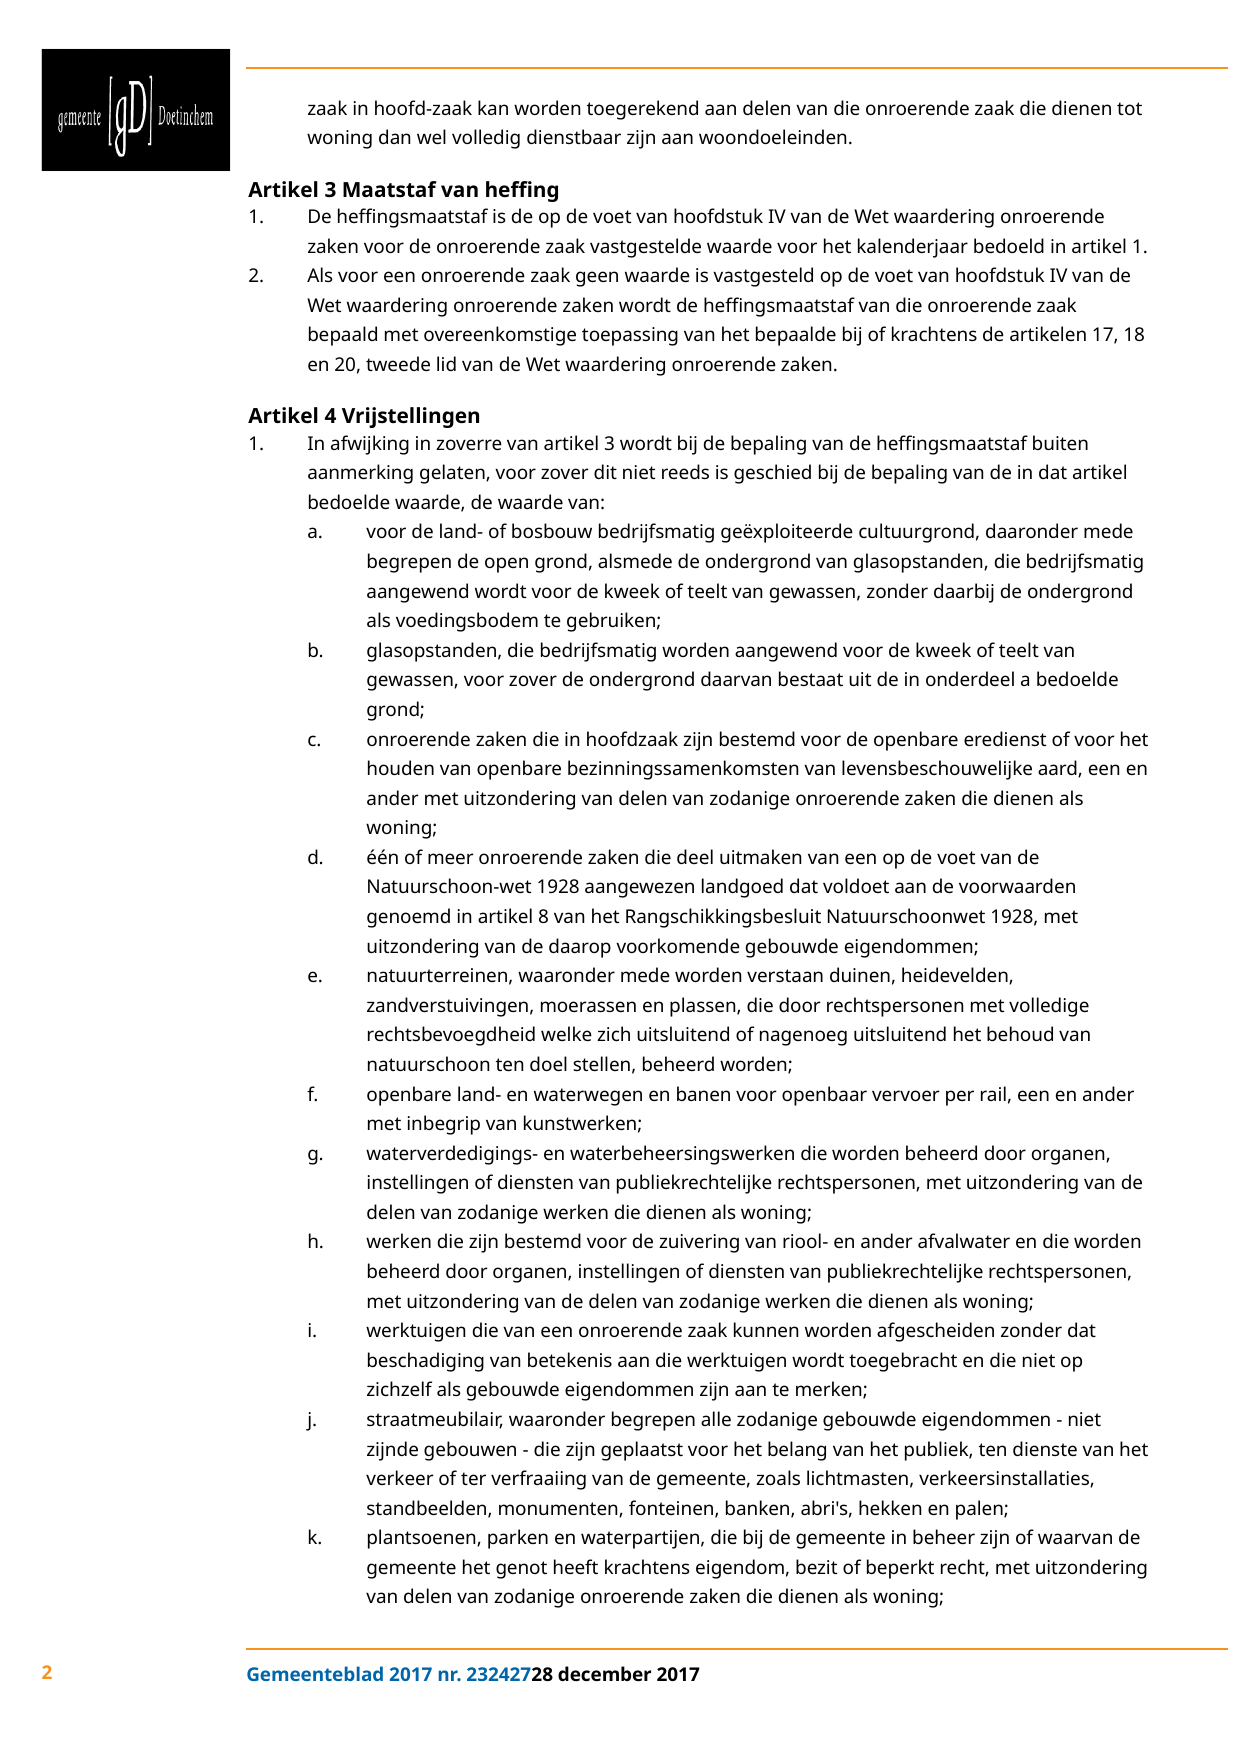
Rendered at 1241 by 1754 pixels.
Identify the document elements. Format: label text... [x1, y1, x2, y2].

list zaak in hoofd-zaak kan worden toegerekend aan delen van die onroerende zaak die dienen tot woning dan wel volledig dienstbaar zijn aan woondoeleinden. [248, 95, 1152, 150]
list werken die zijn bestemd voor de zuivering van riool- en ander afvalwater en die worden beheerd door organen, instellingen of diensten van publiekrechtelijke rechtspersonen, met uitzondering van de delen van zodanige werken die dienen als woning; [307, 1229, 1152, 1314]
list In afwijking in zoverre van artikel 3 wordt bij de bepaling van de heffingsmaatstaf buiten aanmerking gelaten, voor zover dit niet reeds is geschied bij de bepaling van de in dat artikel bedoelde waarde, de waarde van: [248, 430, 1152, 515]
picture [41, 47, 231, 172]
list openbare land- en waterwegen en banen voor openbaar vervoer per rail, een en ander met inbegrip van kunstwerken; [307, 1081, 1152, 1136]
list plantsoenen, parken en waterpartijen, die bij de gemeente in beheer zijn of waarvan de gemeente het genot heeft krachtens eigendom, bezit of beperkt recht, met uitzondering van delen van zodanige onroerende zaken die dienen als woning; [307, 1524, 1152, 1609]
list onroerende zaken die in hoofdzaak zijn bestemd voor de openbare eredienst of voor het houden van openbare bezinningssamenkomsten van levensbeschouwelijke aard, een en ander met uitzondering van delen van zodanige onroerende zaken die dienen als woning; [307, 726, 1152, 840]
text Artikel 3 Maatstaf van heffing [248, 175, 1152, 203]
list natuurterreinen, waaronder mede worden verstaan duinen, heidevelden, zandverstuivingen, moerassen en plassen, die door rechtspersonen met volledige rechtsbevoegdheid welke zich uitsluitend of nagenoeg uitsluitend het behoud van natuurschoon ten doel stellen, beheerd worden; [307, 962, 1152, 1077]
list één of meer onroerende zaken die deel uitmaken van een op de voet van de Natuurschoon-wet 1928 aangewezen landgoed dat voldoet aan de voorwaarden genoemd in artikel 8 van het Rangschikkingsbesluit Natuurschoonwet 1928, met uitzondering van de daarop voorkomende gebouwde eigendommen; [307, 844, 1152, 959]
list glasopstanden, die bedrijfsmatig worden aangewend voor de kweek of teelt van gewassen, voor zover de ondergrond daarvan bestaat uit de in onderdeel a bedoelde grond; [307, 637, 1152, 722]
list werktuigen die van een onroerende zaak kunnen worden afgescheiden zonder dat beschadiging van betekenis aan die werktuigen wordt toegebracht en die niet op zichzelf als gebouwde eigendommen zijn aan te merken; [307, 1317, 1152, 1402]
list voor de land- of bosbouw bedrijfsmatig geëxploiteerde cultuurgrond, daaronder mede begrepen de open grond, alsmede de ondergrond van glasopstanden, die bedrijfsmatig aangewend wordt voor de kweek of teelt van gewassen, zonder daarbij de ondergrond als voedingsbodem te gebruiken; [307, 519, 1152, 633]
list De heffingsmaatstaf is de op de voet van hoofdstuk IV van de Wet waardering onroerende zaken voor de onroerende zaak vastgestelde waarde voor het kalenderjaar bedoeld in artikel 1. [248, 203, 1152, 258]
text Artikel 4 Vrijstellingen [248, 402, 1152, 430]
list waterverdedigings- en waterbeheersingswerken die worden beheerd door organen, instellingen of diensten van publiekrechtelijke rechtspersonen, met uitzondering van de delen van zodanige werken die dienen als woning; [307, 1140, 1152, 1225]
list Als voor een onroerende zaak geen waarde is vastgesteld op de voet van hoofdstuk IV van de Wet waardering onroerende zaken wordt de heffingsmaatstaf van die onroerende zaak bepaald met overeenkomstige toepassing van het bepaalde bij of krachtens de artikelen 17, 18 en 20, tweede lid van de Wet waardering onroerende zaken. [248, 262, 1152, 377]
list straatmeubilair, waaronder begrepen alle zodanige gebouwde eigendommen - niet zijnde gebouwen - die zijn geplaatst voor het belang van het publiek, ten dienste van het verkeer of ter verfraaiing van de gemeente, zoals lichtmasten, verkeersinstallaties, standbeelden, monumenten, fonteinen, banken, abri's, hekken en palen; [307, 1406, 1152, 1521]
